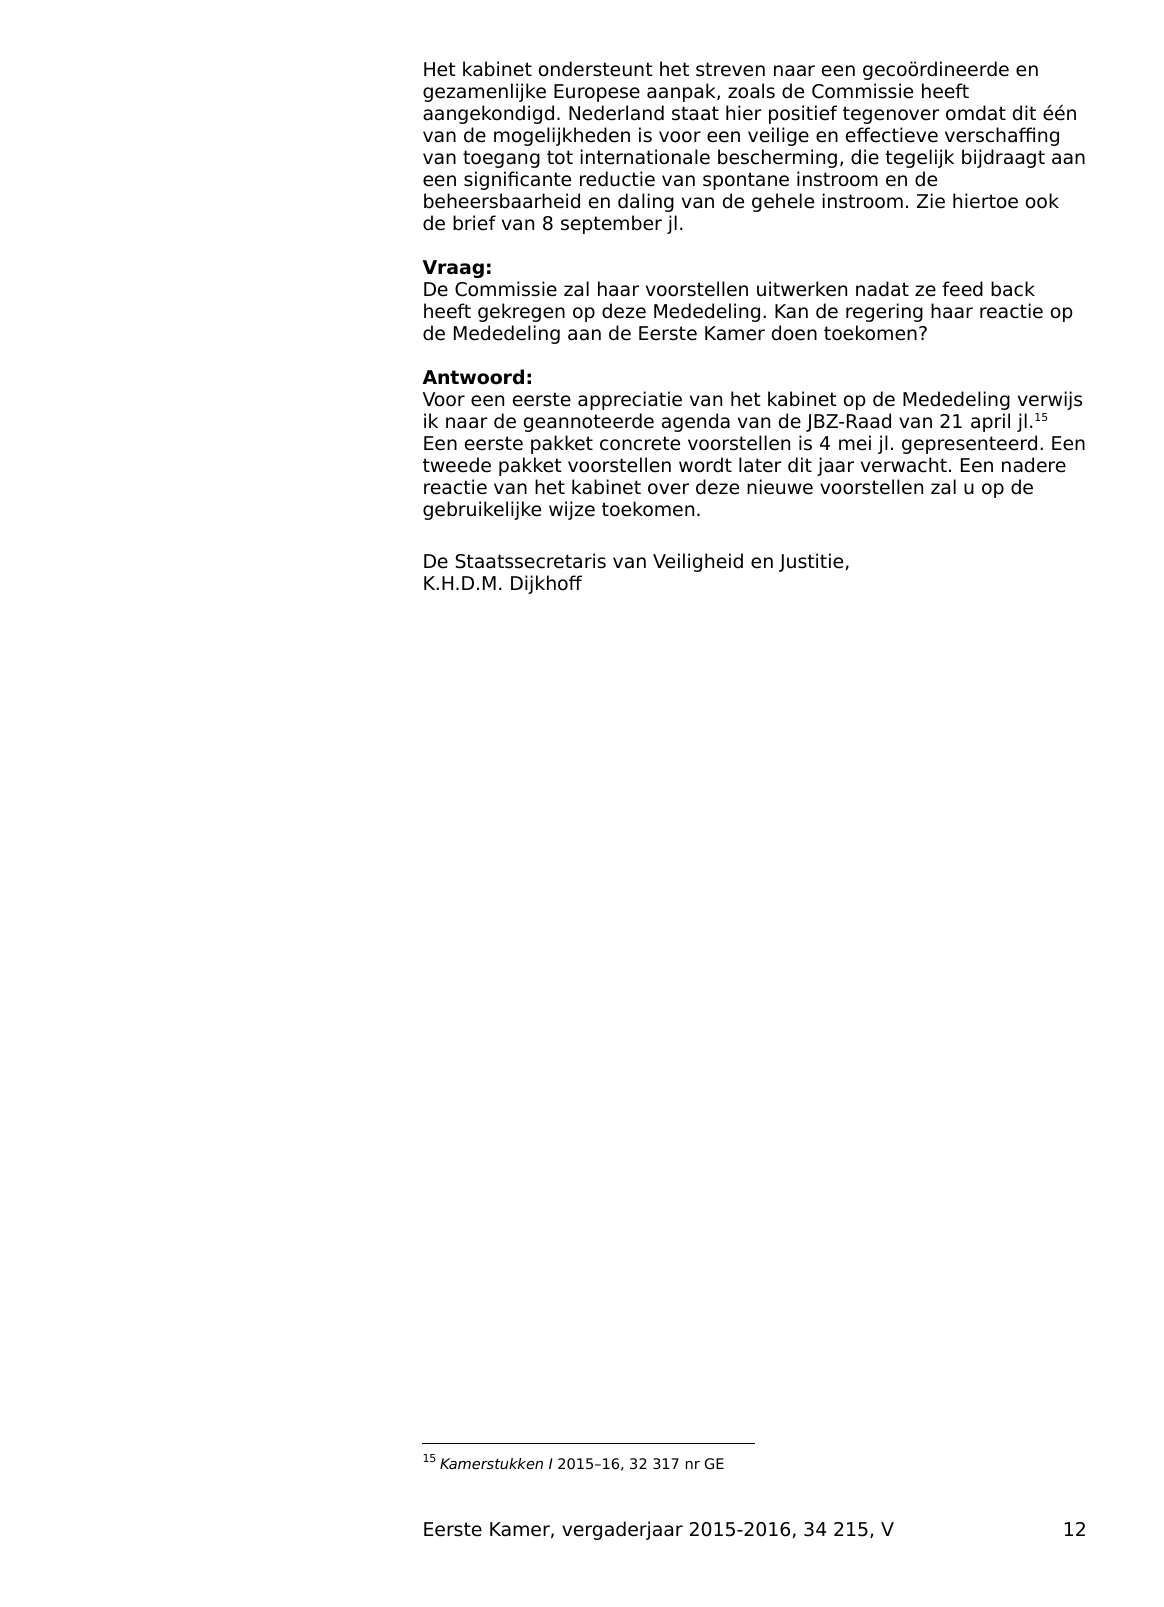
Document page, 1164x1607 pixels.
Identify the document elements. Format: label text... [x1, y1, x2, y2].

text Vraag: [422, 257, 1087, 279]
text Kamerstukken I 2015–16, 32 317 nr GE [422, 1452, 1087, 1474]
text De Staatssecretaris van Veiligheid en Justitie, K.H.D.M. Dijkhoff [422, 551, 1087, 595]
text Het kabinet ondersteunt het streven naar een gecoördineerde en gezamenlijke Europese aanpak, zoals de Commissie heeft aangekondigd. Nederland staat hier positief tegenover omdat dit één van de mogelijkheden is voor een veilige en effectieve verschaffing van toegang tot internationale bescherming, die tegelijk bijdraagt aan een significante reductie van spontane instroom en de beheersbaarheid en daling van de gehele instroom. Zie hiertoe ook de brief van 8 september jl. [422, 59, 1087, 235]
text Antwoord: [422, 367, 1087, 389]
text Voor een eerste appreciatie van het kabinet op de Mededeling verwijs ik naar de geannoteerde agenda van de JBZ-Raad van 21 april jl. Een eerste pakket concrete voorstellen is 4 mei jl. gepresenteerd. Een tweede pakket voorstellen wordt later dit jaar verwacht. Een nadere reactie van het kabinet over deze nieuwe voorstellen zal u op de gebruikelijke wijze toekomen. [422, 389, 1087, 521]
text De Commissie zal haar voorstellen uitwerken nadat ze feed back heeft gekregen op deze Mededeling. Kan de regering haar reactie op de Mededeling aan de Eerste Kamer doen toekomen? [422, 279, 1087, 345]
